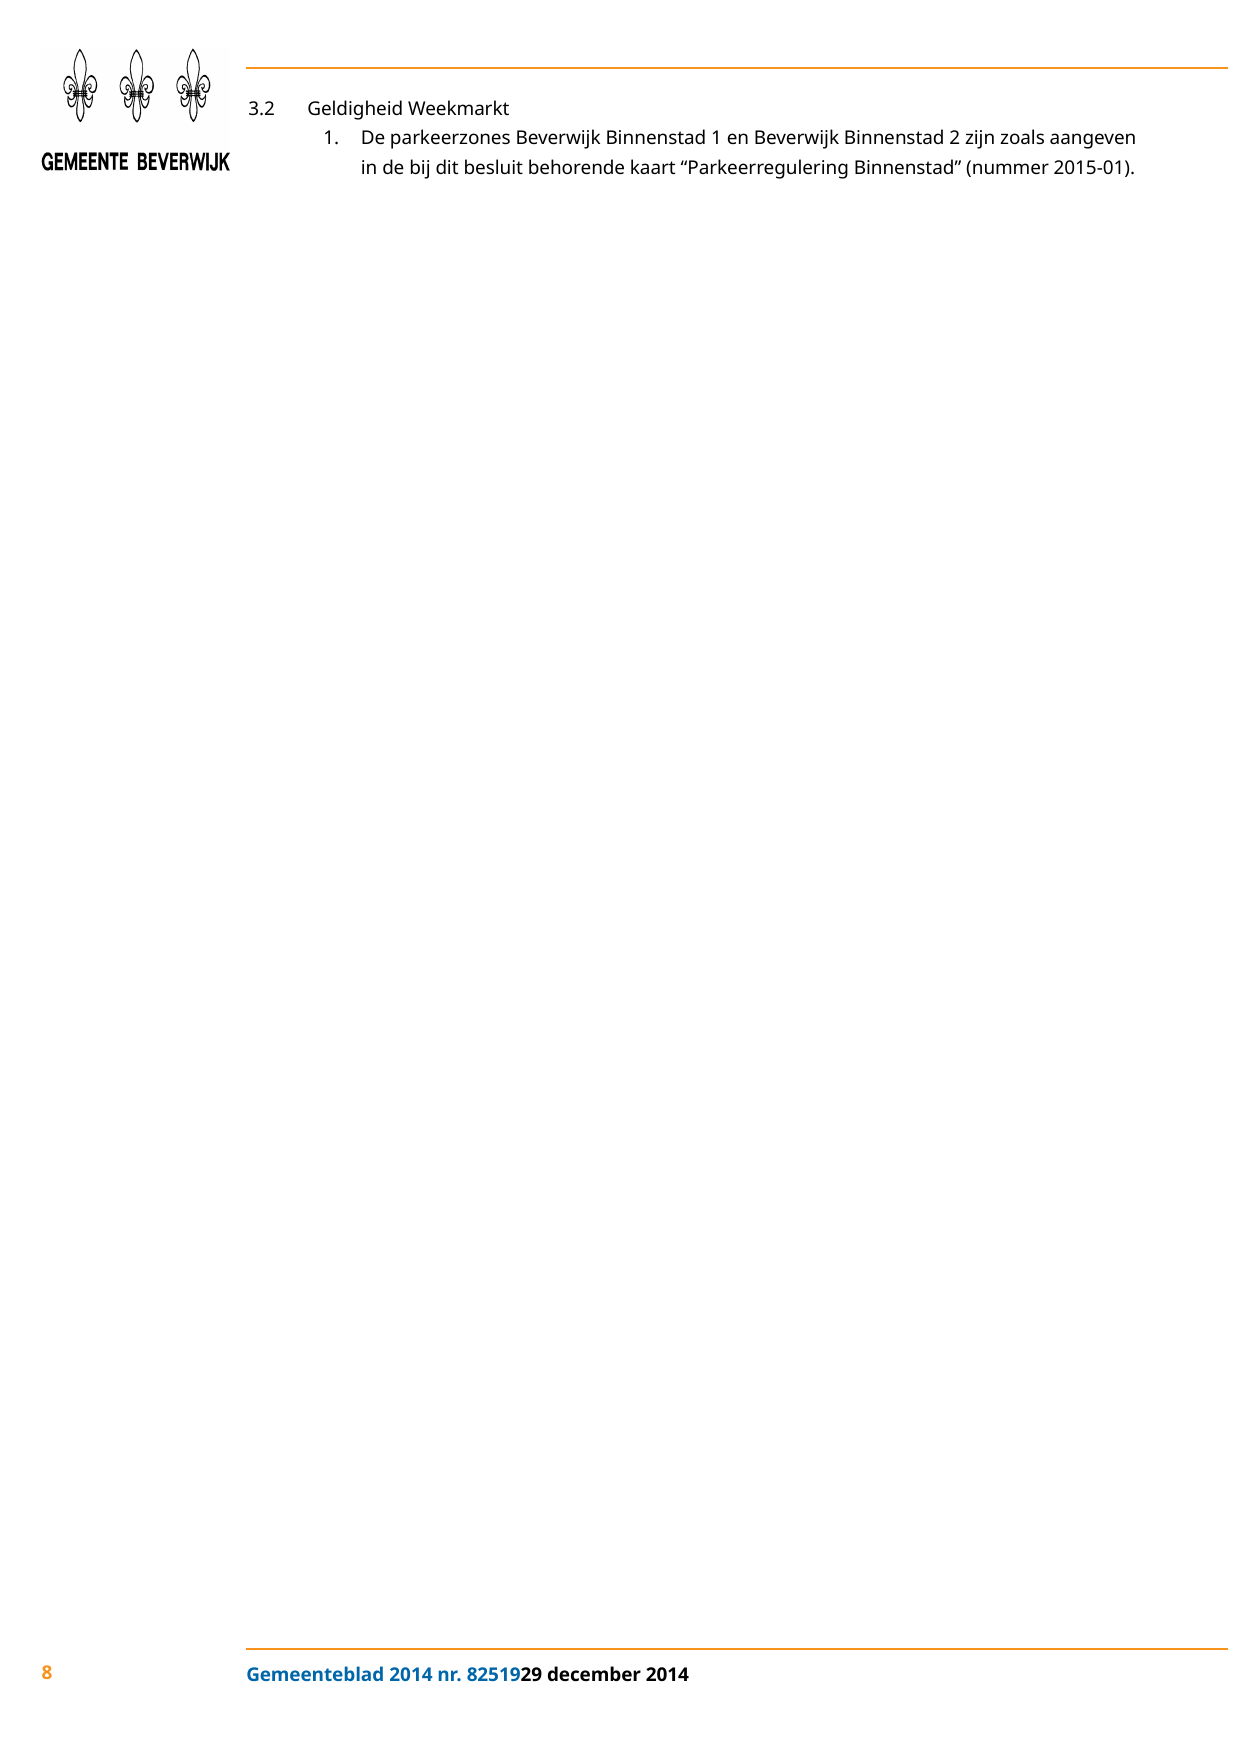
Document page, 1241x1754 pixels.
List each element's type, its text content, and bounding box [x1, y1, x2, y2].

picture [41, 47, 231, 172]
list Geldigheid Weekmarkt [248, 95, 1152, 121]
list De parkeerzones Beverwijk Binnenstad 1 en Beverwijk Binnenstad 2 zijn zoals aangeven in de bij dit besluit behorende kaart “Parkeerregulering Binnenstad” (nummer 2015-01). [323, 124, 1152, 180]
